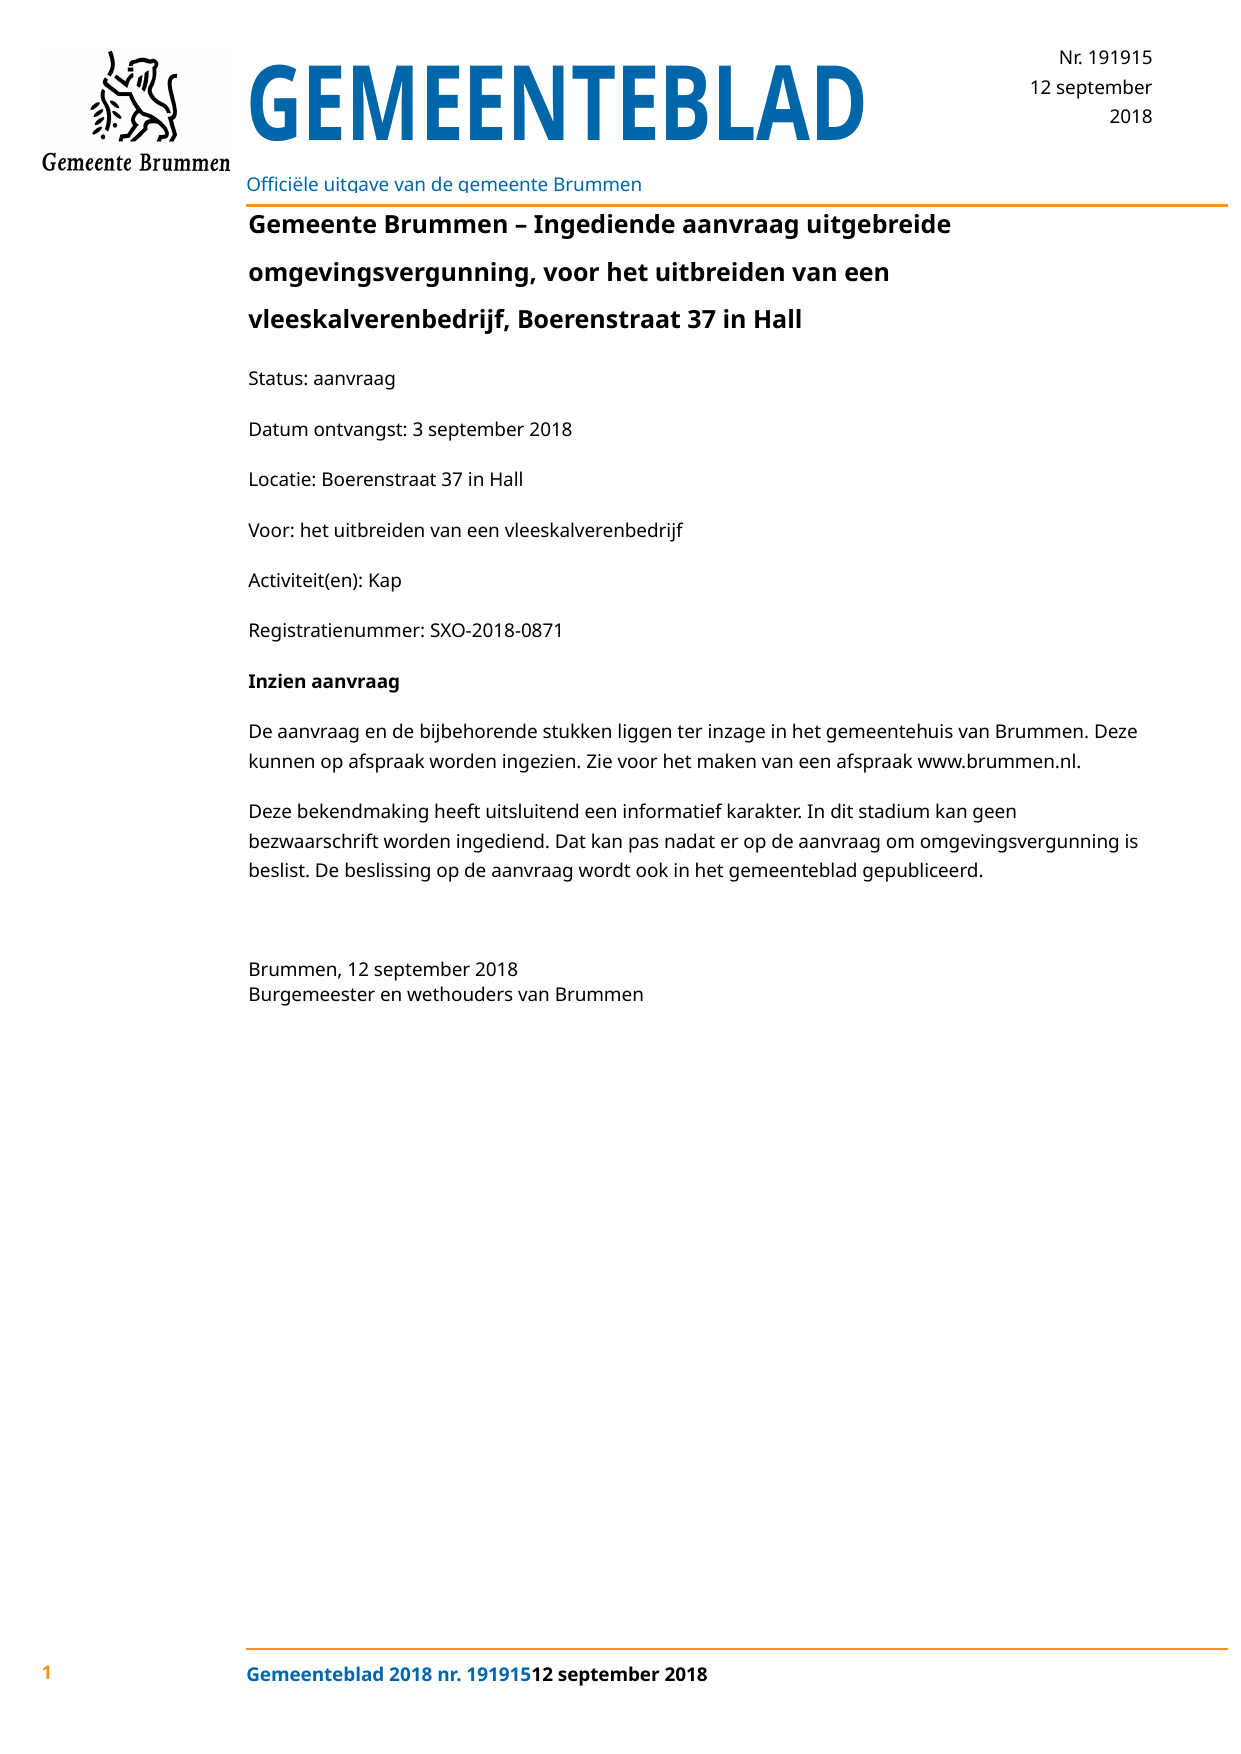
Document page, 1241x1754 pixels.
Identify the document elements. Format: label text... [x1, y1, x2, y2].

text Registratienummer: SXO-2018-0871 [248, 618, 1152, 643]
text Activiteit(en): Kap [248, 567, 1152, 593]
picture [41, 47, 231, 172]
text Locatie: Boerenstraat 37 in Hall [248, 466, 1152, 492]
text Inzien aanvraag [248, 668, 1152, 694]
text Deze bekendmaking heeft uitsluitend een informatief karakter. In dit stadium kan geen bezwaarschrift worden ingediend. Dat kan pas nadat er op de aanvraag om omgevingsvergunning is beslist. De beslissing op de aanvraag wordt ook in het gemeenteblad gepubliceerd. [248, 798, 1152, 883]
text Brummen, 12 september 2018 [248, 956, 1152, 982]
text Voor: het uitbreiden van een vleeskalverenbedrijf [248, 517, 1152, 542]
text Burgemeester en wethouders van Brummen [248, 982, 1152, 1007]
text Gemeente Brummen – Ingediende aanvraag uitgebreide omgevingsvergunning, voor het uitbreiden van een vleeskalverenbedrijf, Boerenstraat 37 in Hall [248, 207, 1152, 336]
text Datum ontvangst: 3 september 2018 [248, 416, 1152, 442]
text De aanvraag en de bijbehorende stukken liggen ter inzage in het gemeentehuis van Brummen. Deze kunnen op afspraak worden ingezien. Zie voor het maken van een afspraak www.brummen.nl. [248, 718, 1152, 774]
text Status: aanvraag [248, 366, 1152, 391]
